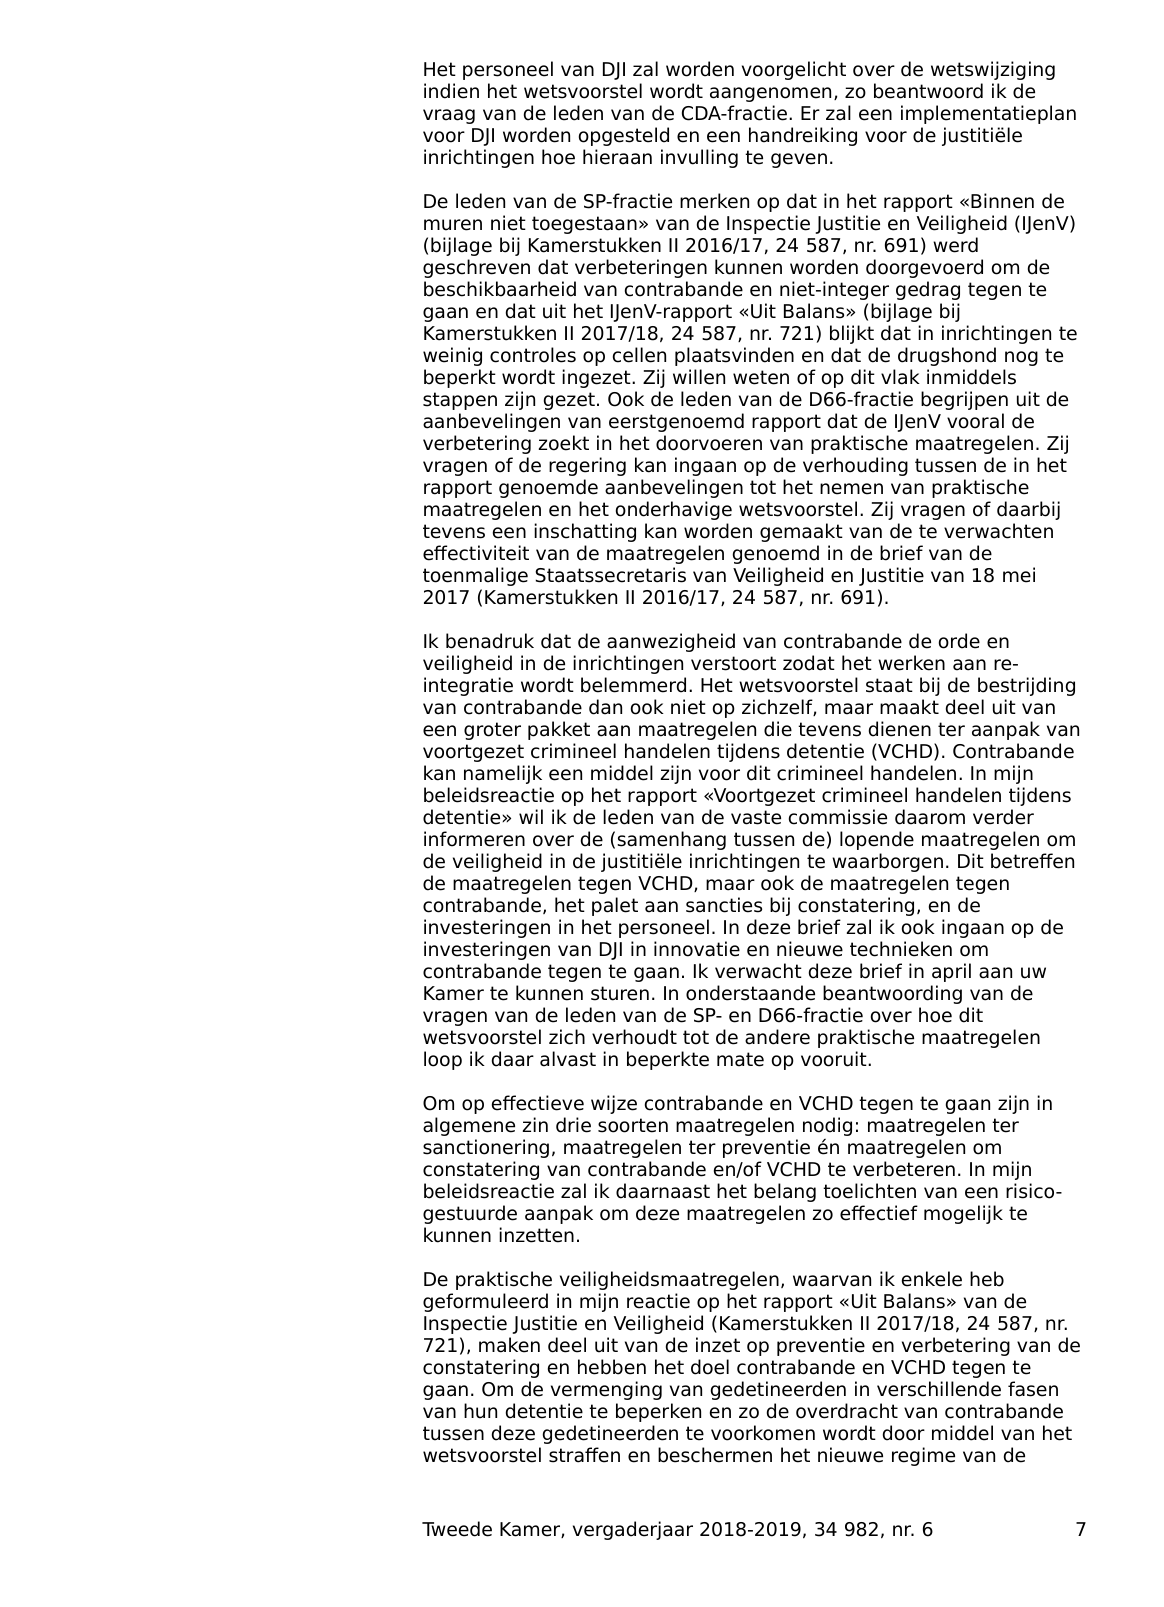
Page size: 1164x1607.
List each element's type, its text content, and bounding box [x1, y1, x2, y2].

text Het personeel van DJI zal worden voorgelicht over de wetswijziging indien het wetsvoorstel wordt aangenomen, zo beantwoord ik de vraag van de leden van de CDA-fractie. Er zal een implementatieplan voor DJI worden opgesteld en een handreiking voor de justitiële inrichtingen hoe hieraan invulling te geven. [422, 59, 1087, 169]
text De leden van de SP-fractie merken op dat in het rapport «Binnen de muren niet toegestaan» van de Inspectie Justitie en Veiligheid (IJenV) (bijlage bij Kamerstukken II 2016/17, 24 587, nr. 691) werd geschreven dat verbeteringen kunnen worden doorgevoerd om de beschikbaarheid van contrabande en niet-integer gedrag tegen te gaan en dat uit het IJenV-rapport «Uit Balans» (bijlage bij Kamerstukken II 2017/18, 24 587, nr. 721) blijkt dat in inrichtingen te weinig controles op cellen plaatsvinden en dat de drugshond nog te beperkt wordt ingezet. Zij willen weten of op dit vlak inmiddels stappen zijn gezet. Ook de leden van de D66-fractie begrijpen uit de aanbevelingen van eerstgenoemd rapport dat de IJenV vooral de verbetering zoekt in het doorvoeren van praktische maatregelen. Zij vragen of de regering kan ingaan op de verhouding tussen de in het rapport genoemde aanbevelingen tot het nemen van praktische maatregelen en het onderhavige wetsvoorstel. Zij vragen of daarbij tevens een inschatting kan worden gemaakt van de te verwachten effectiviteit van de maatregelen genoemd in de brief van de toenmalige Staatssecretaris van Veiligheid en Justitie van 18 mei 2017 (Kamerstukken II 2016/17, 24 587, nr. 691). [422, 191, 1087, 609]
text Om op effectieve wijze contrabande en VCHD tegen te gaan zijn in algemene zin drie soorten maatregelen nodig: maatregelen ter sanctionering, maatregelen ter preventie én maatregelen om constatering van contrabande en/of VCHD te verbeteren. In mijn beleidsreactie zal ik daarnaast het belang toelichten van een risico-gestuurde aanpak om deze maatregelen zo effectief mogelijk te kunnen inzetten. [422, 1093, 1087, 1247]
text Ik benadruk dat de aanwezigheid van contrabande de orde en veiligheid in de inrichtingen verstoort zodat het werken aan re-integratie wordt belemmerd. Het wetsvoorstel staat bij de bestrijding van contrabande dan ook niet op zichzelf, maar maakt deel uit van een groter pakket aan maatregelen die tevens dienen ter aanpak van voortgezet crimineel handelen tijdens detentie (VCHD). Contrabande kan namelijk een middel zijn voor dit crimineel handelen. In mijn beleidsreactie op het rapport «Voortgezet crimineel handelen tijdens detentie» wil ik de leden van de vaste commissie daarom verder informeren over de (samenhang tussen de) lopende maatregelen om de veiligheid in de justitiële inrichtingen te waarborgen. Dit betreffen de maatregelen tegen VCHD, maar ook de maatregelen tegen contrabande, het palet aan sancties bij constatering, en de investeringen in het personeel. In deze brief zal ik ook ingaan op de investeringen van DJI in innovatie en nieuwe technieken om contrabande tegen te gaan. Ik verwacht deze brief in april aan uw Kamer te kunnen sturen. In onderstaande beantwoording van de vragen van de leden van de SP- en D66-fractie over hoe dit wetsvoorstel zich verhoudt tot de andere praktische maatregelen loop ik daar alvast in beperkte mate op vooruit. [422, 631, 1087, 1071]
text De praktische veiligheidsmaatregelen, waarvan ik enkele heb geformuleerd in mijn reactie op het rapport «Uit Balans» van de Inspectie Justitie en Veiligheid (Kamerstukken II 2017/18, 24 587, nr. 721), maken deel uit van de inzet op preventie en verbetering van de constatering en hebben het doel contrabande en VCHD tegen te gaan. Om de vermenging van gedetineerden in verschillende fasen van hun detentie te beperken en zo de overdracht van contrabande tussen deze gedetineerden te voorkomen wordt door middel van het wetsvoorstel straffen en beschermen het nieuwe regime van de [422, 1269, 1087, 1467]
